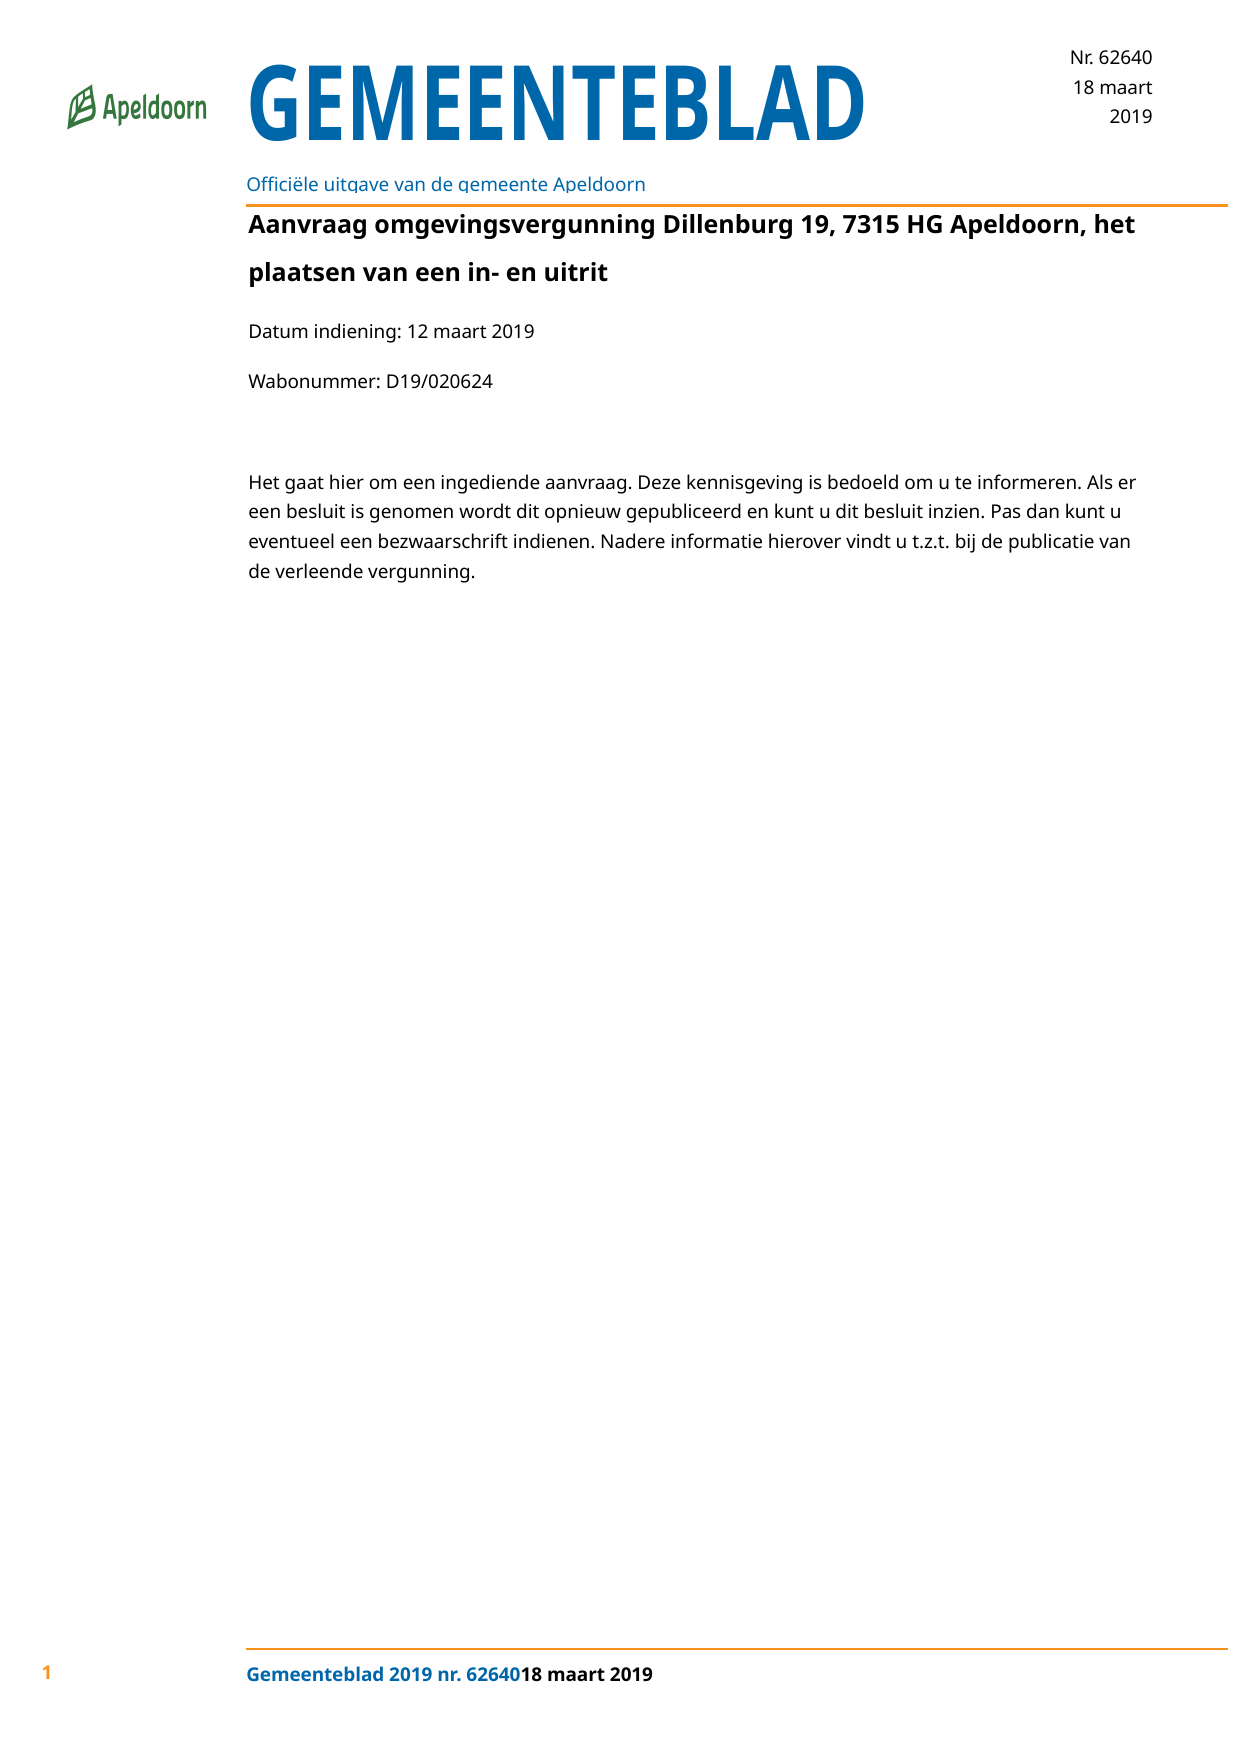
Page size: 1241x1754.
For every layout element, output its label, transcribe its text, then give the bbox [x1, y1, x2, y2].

text Datum indiening: 12 maart 2019 [248, 318, 1152, 344]
picture [41, 47, 231, 172]
text Het gaat hier om een ingediende aanvraag. Deze kennisgeving is bedoeld om u te informeren. Als er een besluit is genomen wordt dit opnieuw gepubliceerd en kunt u dit besluit inzien. Pas dan kunt u eventueel een bezwaarschrift indienen. Nadere informatie hierover vindt u t.z.t. bij de publicatie van de verleende vergunning. [248, 469, 1152, 584]
text Wabonummer: D19/020624 [248, 368, 1152, 394]
text Aanvraag omgevingsvergunning Dillenburg 19, 7315 HG Apeldoorn, het plaatsen van een in- en uitrit [248, 207, 1152, 288]
